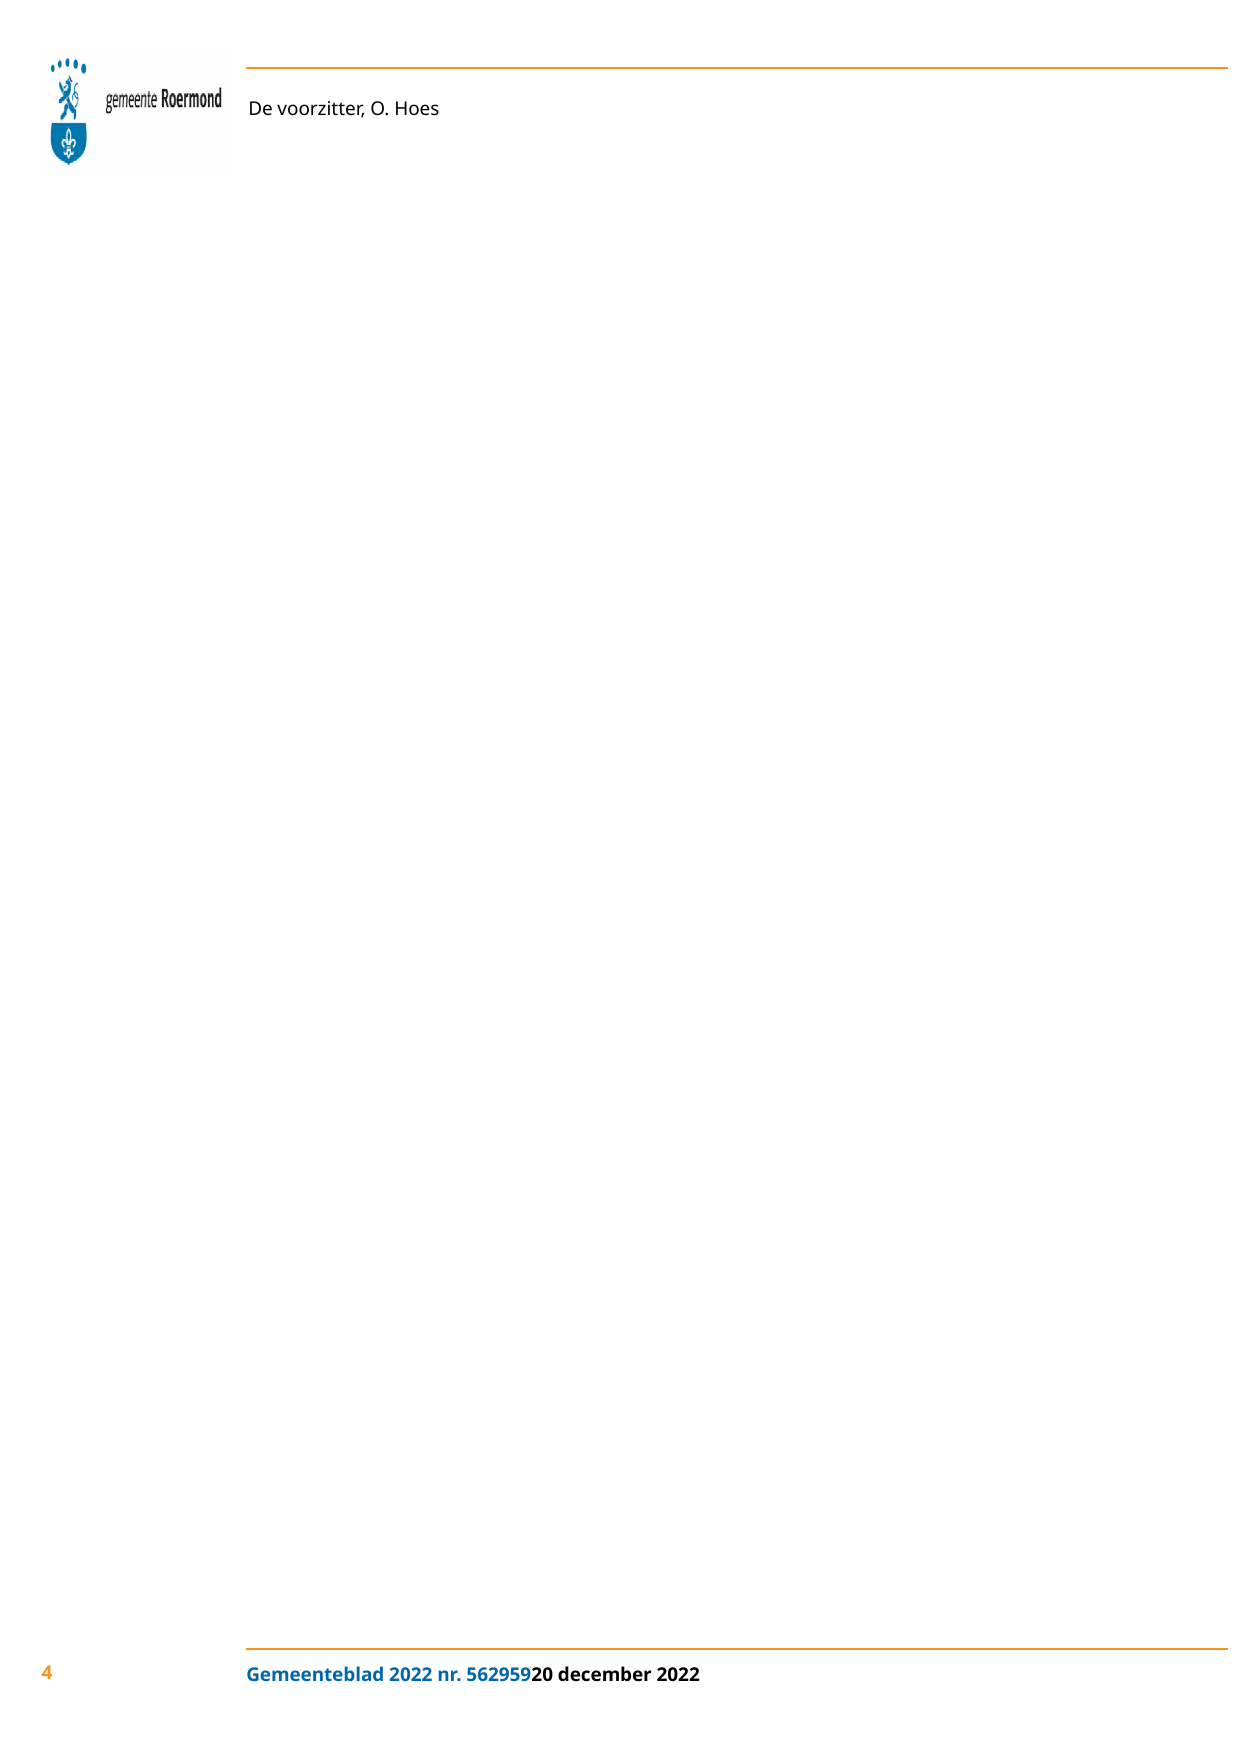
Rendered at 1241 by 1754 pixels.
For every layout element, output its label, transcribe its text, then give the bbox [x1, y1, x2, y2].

text De voorzitter, O. Hoes [248, 95, 1152, 121]
picture [41, 47, 231, 172]
